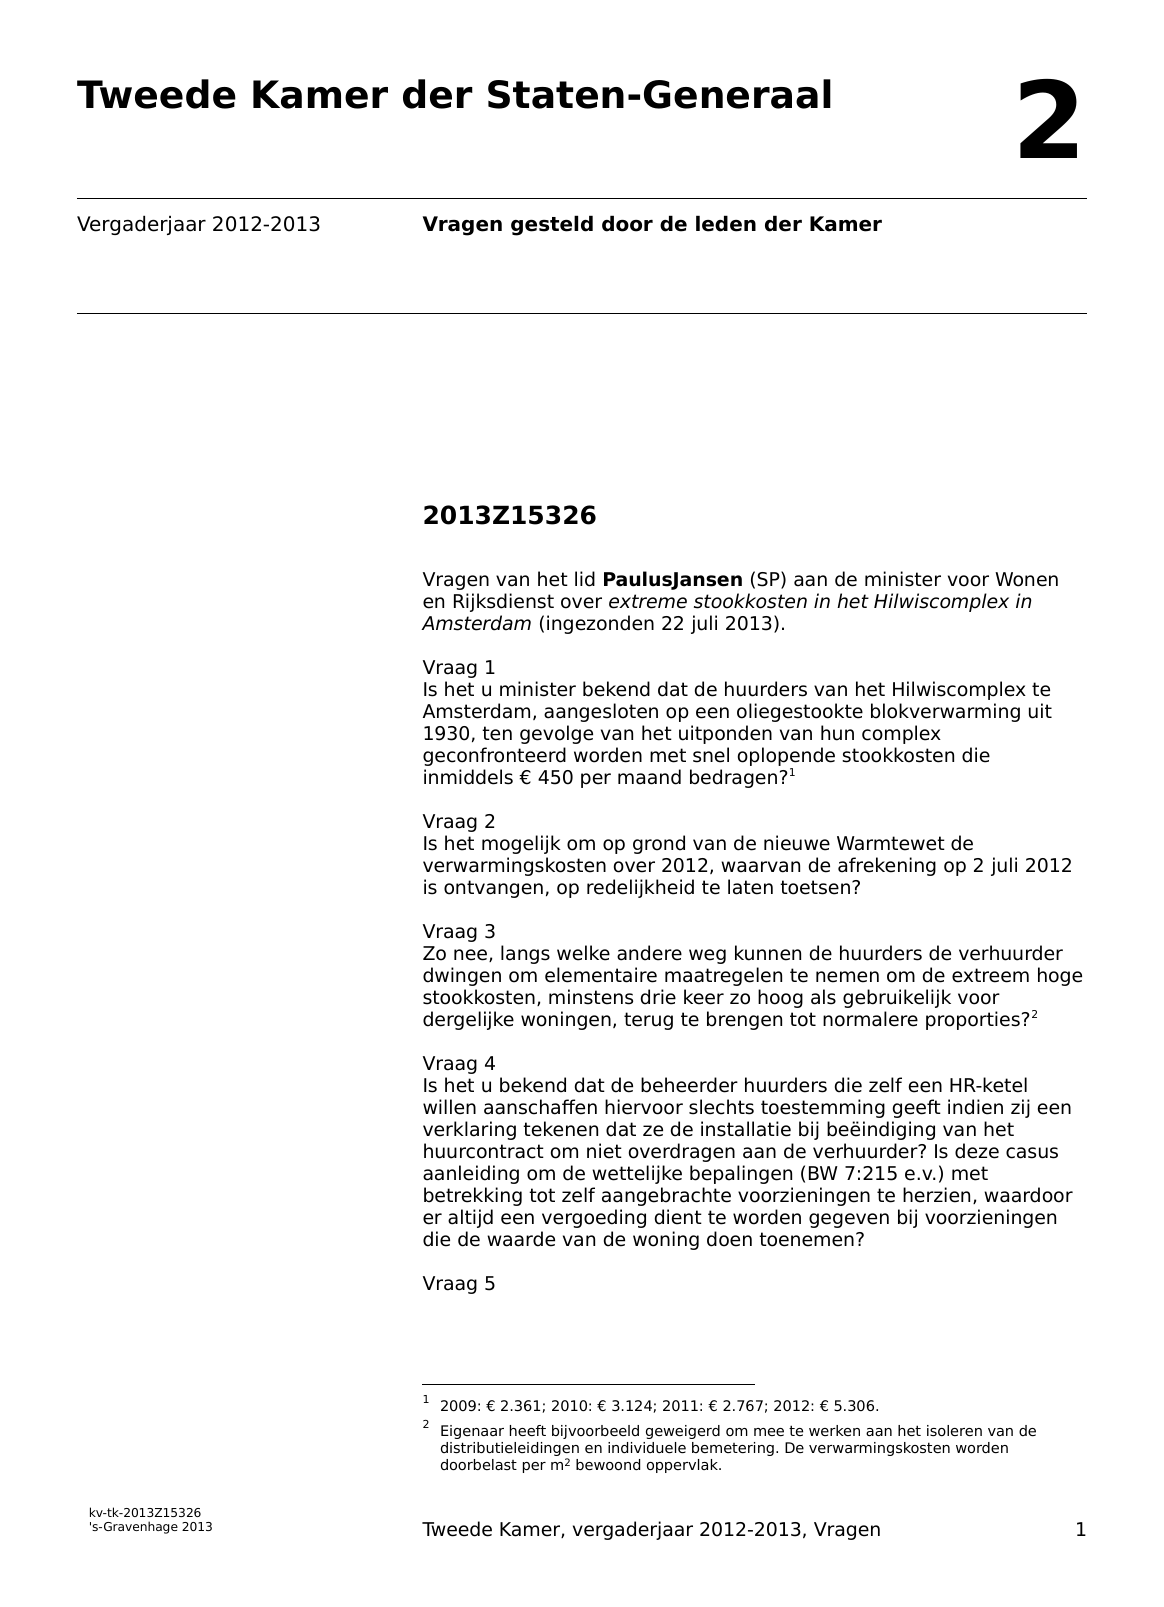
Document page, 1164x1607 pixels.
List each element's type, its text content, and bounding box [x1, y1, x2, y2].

text Eigenaar heeft bijvoorbeeld geweigerd om mee te werken aan het isoleren van de distributieleidingen en individuele bemetering. De verwarmingskosten worden doorbelast per m2 bewoond oppervlak. [422, 1418, 1087, 1474]
table_header Tweede Kamer der Staten-Generaal [77, 59, 886, 198]
text Is het u minister bekend dat de huurders van het Hilwiscomplex te Amsterdam, aangesloten op een oliegestookte blokverwarming uit 1930, ten gevolge van het uitponden van hun complex geconfronteerd worden met snel oplopende stookkosten die inmiddels € 450 per maand bedragen? [422, 679, 1087, 789]
text Vraag 3 [422, 921, 1087, 943]
text 2009: € 2.361; 2010: € 3.124; 2011: € 2.767; 2012: € 5.306. [422, 1393, 1087, 1416]
text Vraag 2 [422, 811, 1087, 833]
table_cell Vergaderjaar 2012-2013 [77, 199, 422, 313]
text Is het mogelijk om op grond van de nieuwe Warmtewet de verwarmingskosten over 2012, waarvan de afrekening op 2 juli 2012 is ontvangen, op redelijkheid te laten toetsen? [422, 833, 1087, 899]
text Zo nee, langs welke andere weg kunnen de huurders de verhuurder dwingen om elementaire maatregelen te nemen om de extreem hoge stookkosten, minstens drie keer zo hoog als gebruikelijk voor dergelijke woningen, terug te brengen tot normalere proporties? [422, 943, 1087, 1031]
text 's-Gravenhage 2013 [88, 1520, 323, 1534]
text Vraag 5 [422, 1273, 1087, 1295]
table_header 2 [886, 59, 1087, 198]
table_cell Vragen gesteld door de leden der Kamer [422, 199, 1087, 313]
text Vragen van het lid PaulusJansen (SP) aan de minister voor Wonen en Rijksdienst over extreme stookkosten in het Hilwiscomplex in Amsterdam (ingezonden 22 juli 2013). [422, 569, 1087, 635]
text kv-tk-2013Z15326 [88, 1506, 323, 1520]
text Vraag 4 [422, 1053, 1087, 1075]
text Vraag 1 [422, 657, 1087, 679]
text Is het u bekend dat de beheerder huurders die zelf een HR-ketel willen aanschaffen hiervoor slechts toestemming geeft indien zij een verklaring tekenen dat ze de installatie bij beëindiging van het huurcontract om niet overdragen aan de verhuurder? Is deze casus aanleiding om de wettelijke bepalingen (BW 7:215 e.v.) met betrekking tot zelf aangebrachte voorzieningen te herzien, waardoor er altijd een vergoeding dient te worden gegeven bij voorzieningen die de waarde van de woning doen toenemen? [422, 1075, 1087, 1251]
text 2013Z15326 [422, 501, 1087, 531]
